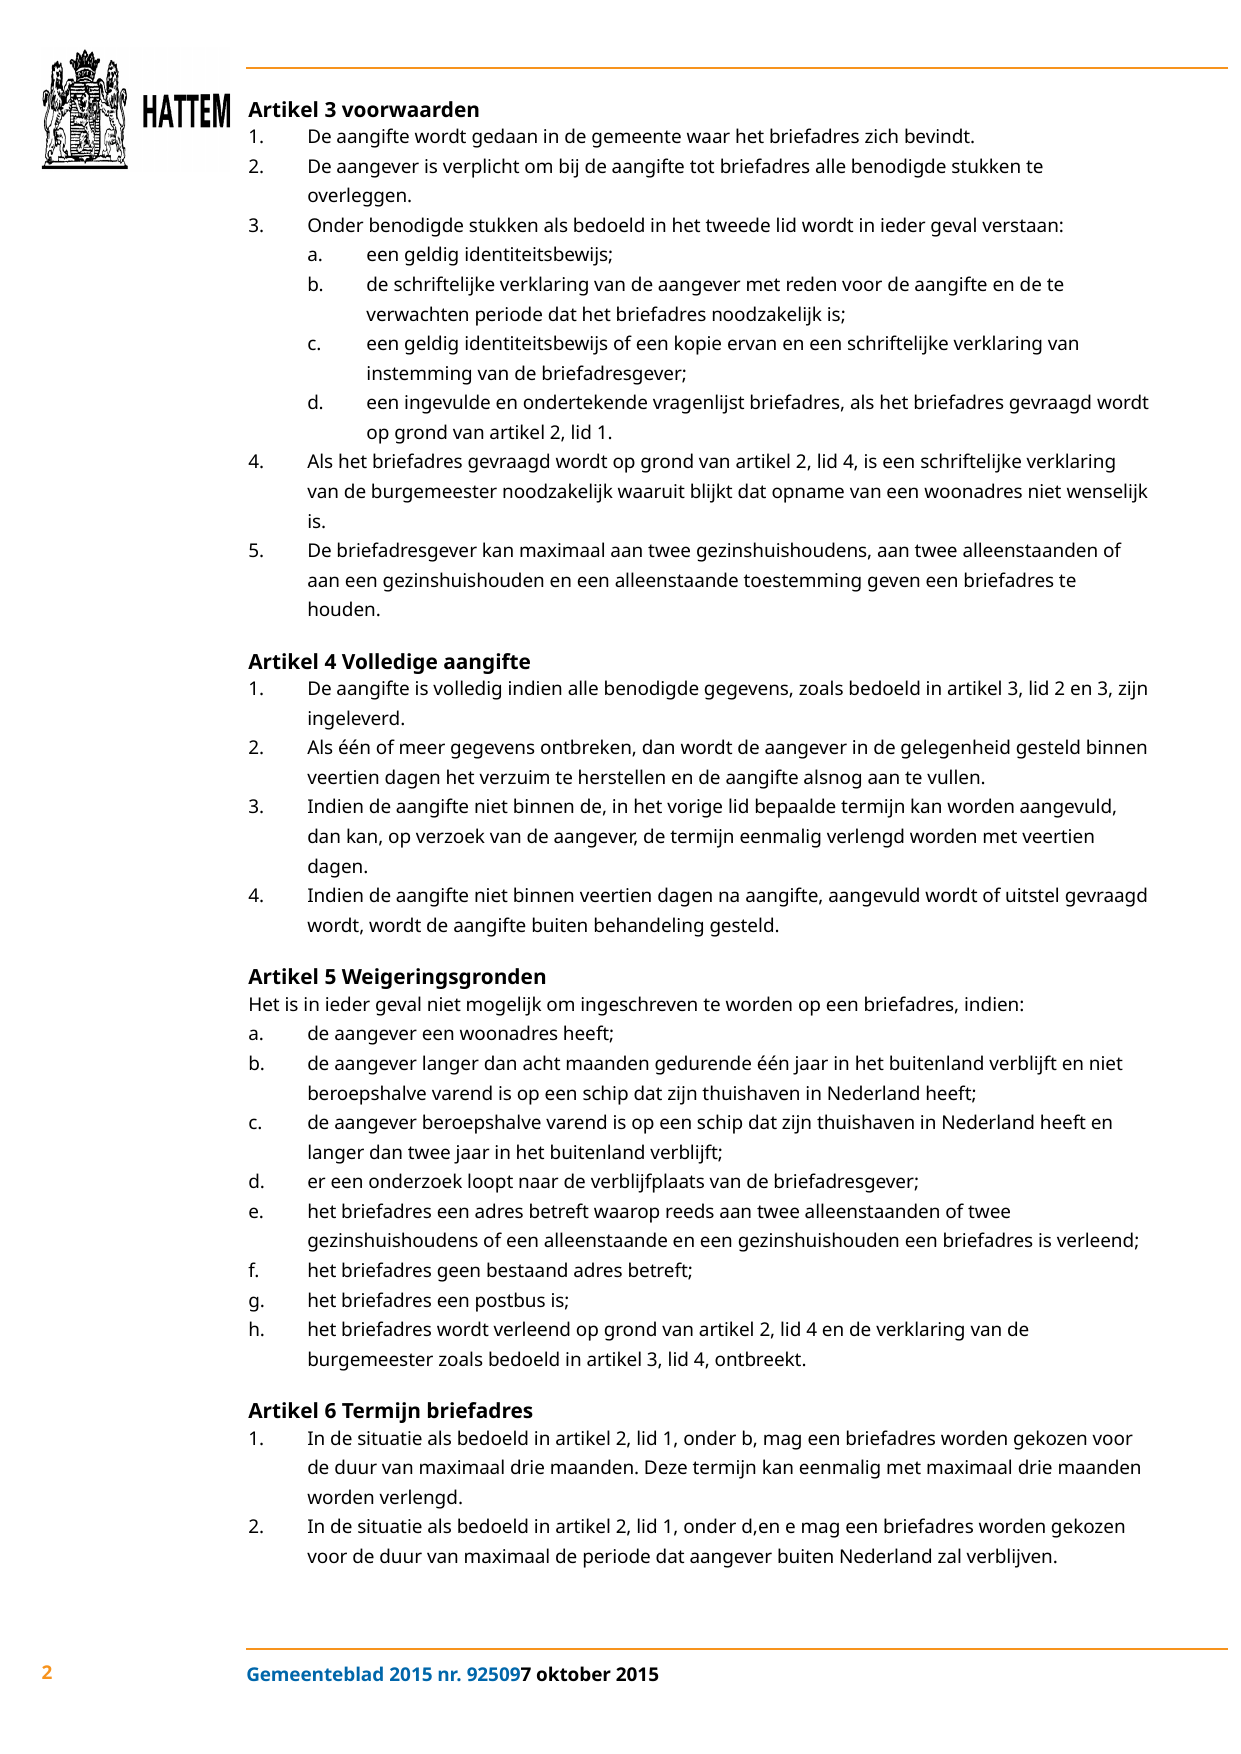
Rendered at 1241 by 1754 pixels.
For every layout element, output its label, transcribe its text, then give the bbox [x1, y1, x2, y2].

list een geldig identiteitsbewijs of een kopie ervan en een schriftelijke verklaring van instemming van de briefadresgever; [307, 330, 1152, 386]
list De aangifte is volledig indien alle benodigde gegevens, zoals bedoeld in artikel 3, lid 2 en 3, zijn ingeleverd. [248, 675, 1152, 731]
list een geldig identiteitsbewijs; [307, 242, 1152, 267]
list Indien de aangifte niet binnen veertien dagen na aangifte, aangevuld wordt of uitstel gevraagd wordt, wordt de aangifte buiten behandeling gesteld. [248, 882, 1152, 938]
text Artikel 3 voorwaarden [248, 95, 1152, 123]
picture [41, 47, 231, 172]
text Artikel 4 Volledige aangifte [248, 647, 1152, 675]
list er een onderzoek loopt naar de verblijfplaats van de briefadresgever; [248, 1168, 1152, 1194]
list de aangever langer dan acht maanden gedurende één jaar in het buitenland verblijft en niet beroepshalve varend is op een schip dat zijn thuishaven in Nederland heeft; [248, 1050, 1152, 1105]
list In de situatie als bedoeld in artikel 2, lid 1, onder d,en e mag een briefadres worden gekozen voor de duur van maximaal de periode dat aangever buiten Nederland zal verblijven. [248, 1513, 1152, 1569]
text Artikel 5 Weigeringsgronden [248, 962, 1152, 991]
list De aangever is verplicht om bij de aangifte tot briefadres alle benodigde stukken te overleggen. [248, 153, 1152, 208]
list Als het briefadres gevraagd wordt op grond van artikel 2, lid 4, is een schriftelijke verklaring van de burgemeester noodzakelijk waaruit blijkt dat opname van een woonadres niet wenselijk is. [248, 449, 1152, 533]
list het briefadres wordt verleend op grond van artikel 2, lid 4 en de verklaring van de burgemeester zoals bedoeld in artikel 3, lid 4, ontbreekt. [248, 1316, 1152, 1372]
list de aangever een woonadres heeft; [248, 1021, 1152, 1046]
list de schriftelijke verklaring van de aangever met reden voor de aangifte en de te verwachten periode dat het briefadres noodzakelijk is; [307, 271, 1152, 326]
list Als één of meer gegevens ontbreken, dan wordt de aangever in de gelegenheid gesteld binnen veertien dagen het verzuim te herstellen en de aangifte alsnog aan te vullen. [248, 734, 1152, 790]
list de aangever beroepshalve varend is op een schip dat zijn thuishaven in Nederland heeft en langer dan twee jaar in het buitenland verblijft; [248, 1109, 1152, 1164]
list het briefadres een postbus is; [248, 1287, 1152, 1312]
list De aangifte wordt gedaan in de gemeente waar het briefadres zich bevindt. [248, 123, 1152, 149]
text Het is in ieder geval niet mogelijk om ingeschreven te worden op een briefadres, indien: [248, 991, 1152, 1017]
list Onder benodigde stukken als bedoeld in het tweede lid wordt in ieder geval verstaan: [248, 212, 1152, 238]
list In de situatie als bedoeld in artikel 2, lid 1, onder b, mag een briefadres worden gekozen voor de duur van maximaal drie maanden. Deze termijn kan eenmalig met maximaal drie maanden worden verlengd. [248, 1425, 1152, 1510]
text Artikel 6 Termijn briefadres [248, 1396, 1152, 1425]
list een ingevulde en ondertekende vragenlijst briefadres, als het briefadres gevraagd wordt op grond van artikel 2, lid 1. [307, 389, 1152, 445]
list het briefadres een adres betreft waarop reeds aan twee alleenstaanden of twee gezinshuishoudens of een alleenstaande en een gezinshuishouden een briefadres is verleend; [248, 1198, 1152, 1253]
list Indien de aangifte niet binnen de, in het vorige lid bepaalde termijn kan worden aangevuld, dan kan, op verzoek van de aangever, de termijn eenmalig verlengd worden met veertien dagen. [248, 794, 1152, 879]
list De briefadresgever kan maximaal aan twee gezinshuishoudens, aan twee alleenstaanden of aan een gezinshuishouden en een alleenstaande toestemming geven een briefadres te houden. [248, 537, 1152, 622]
list het briefadres geen bestaand adres betreft; [248, 1257, 1152, 1283]
